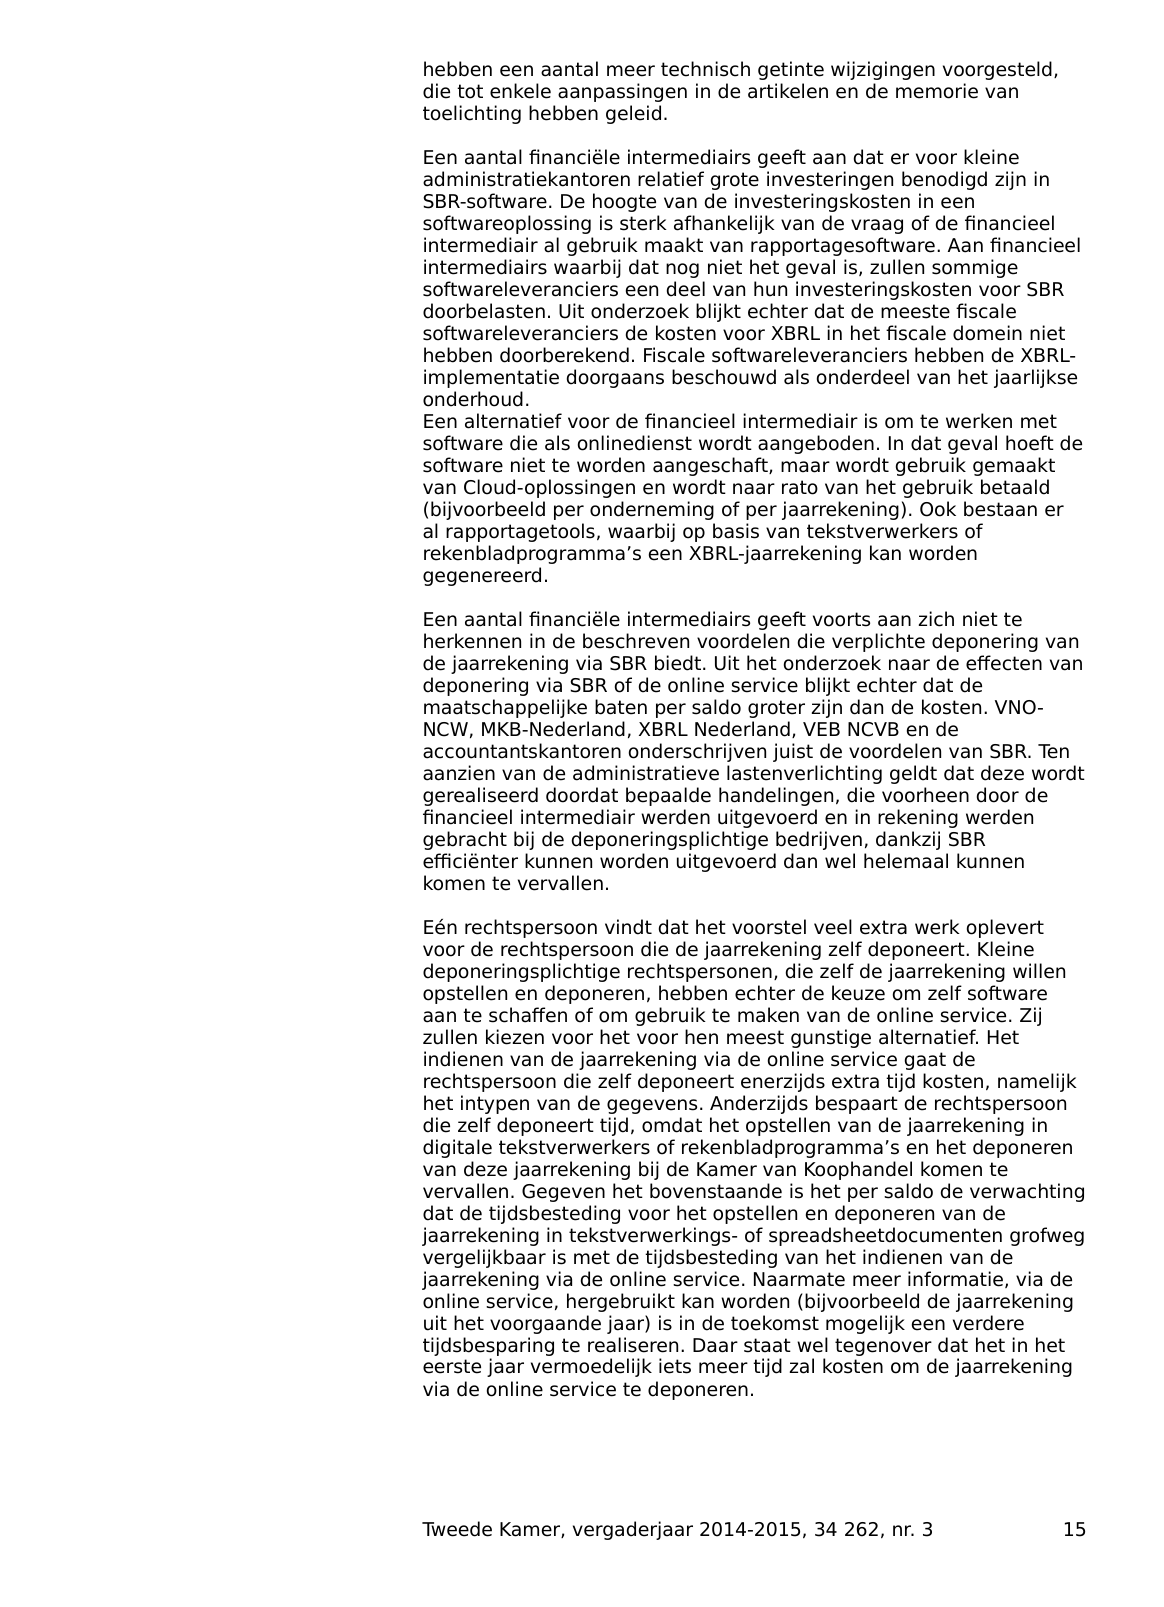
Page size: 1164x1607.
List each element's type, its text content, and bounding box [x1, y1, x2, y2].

text Een alternatief voor de financieel intermediair is om te werken met software die als onlinedienst wordt aangeboden. In dat geval hoeft de software niet te worden aangeschaft, maar wordt gebruik gemaakt van Cloud-oplossingen en wordt naar rato van het gebruik betaald (bijvoorbeeld per onderneming of per jaarrekening). Ook bestaan er al rapportagetools, waarbij op basis van tekstverwerkers of rekenbladprogramma’s een XBRL-jaarrekening kan worden gegenereerd. [422, 411, 1087, 587]
text Een aantal financiële intermediairs geeft aan dat er voor kleine administratiekantoren relatief grote investeringen benodigd zijn in SBR-software. De hoogte van de investeringskosten in een softwareoplossing is sterk afhankelijk van de vraag of de financieel intermediair al gebruik maakt van rapportagesoftware. Aan financieel intermediairs waarbij dat nog niet het geval is, zullen sommige softwareleveranciers een deel van hun investeringskosten voor SBR doorbelasten. Uit onderzoek blijkt echter dat de meeste fiscale softwareleveranciers de kosten voor XBRL in het fiscale domein niet hebben doorberekend. Fiscale softwareleveranciers hebben de XBRL-implementatie doorgaans beschouwd als onderdeel van het jaarlijkse onderhoud. [422, 147, 1087, 411]
text hebben een aantal meer technisch getinte wijzigingen voorgesteld, die tot enkele aanpassingen in de artikelen en de memorie van toelichting hebben geleid. [422, 59, 1087, 125]
text Eén rechtspersoon vindt dat het voorstel veel extra werk oplevert voor de rechtspersoon die de jaarrekening zelf deponeert. Kleine deponeringsplichtige rechtspersonen, die zelf de jaarrekening willen opstellen en deponeren, hebben echter de keuze om zelf software aan te schaffen of om gebruik te maken van de online service. Zij zullen kiezen voor het voor hen meest gunstige alternatief. Het indienen van de jaarrekening via de online service gaat de rechtspersoon die zelf deponeert enerzijds extra tijd kosten, namelijk het intypen van de gegevens. Anderzijds bespaart de rechtspersoon die zelf deponeert tijd, omdat het opstellen van de jaarrekening in digitale tekstverwerkers of rekenbladprogramma’s en het deponeren van deze jaarrekening bij de Kamer van Koophandel komen te vervallen. Gegeven het bovenstaande is het per saldo de verwachting dat de tijdsbesteding voor het opstellen en deponeren van de jaarrekening in tekstverwerkings- of spreadsheetdocumenten grofweg vergelijkbaar is met de tijdsbesteding van het indienen van de jaarrekening via de online service. Naarmate meer informatie, via de online service, hergebruikt kan worden (bijvoorbeeld de jaarrekening uit het voorgaande jaar) is in de toekomst mogelijk een verdere tijdsbesparing te realiseren. Daar staat wel tegenover dat het in het eerste jaar vermoedelijk iets meer tijd zal kosten om de jaarrekening via de online service te deponeren. [422, 917, 1087, 1400]
text Een aantal financiële intermediairs geeft voorts aan zich niet te herkennen in de beschreven voordelen die verplichte deponering van de jaarrekening via SBR biedt. Uit het onderzoek naar de effecten van deponering via SBR of de online service blijkt echter dat de maatschappelijke baten per saldo groter zijn dan de kosten. VNO-NCW, MKB-Nederland, XBRL Nederland, VEB NCVB en de accountantskantoren onderschrijven juist de voordelen van SBR. Ten aanzien van de administratieve lastenverlichting geldt dat deze wordt gerealiseerd doordat bepaalde handelingen, die voorheen door de financieel intermediair werden uitgevoerd en in rekening werden gebracht bij de deponeringsplichtige bedrijven, dankzij SBR efficiënter kunnen worden uitgevoerd dan wel helemaal kunnen komen te vervallen. [422, 609, 1087, 895]
